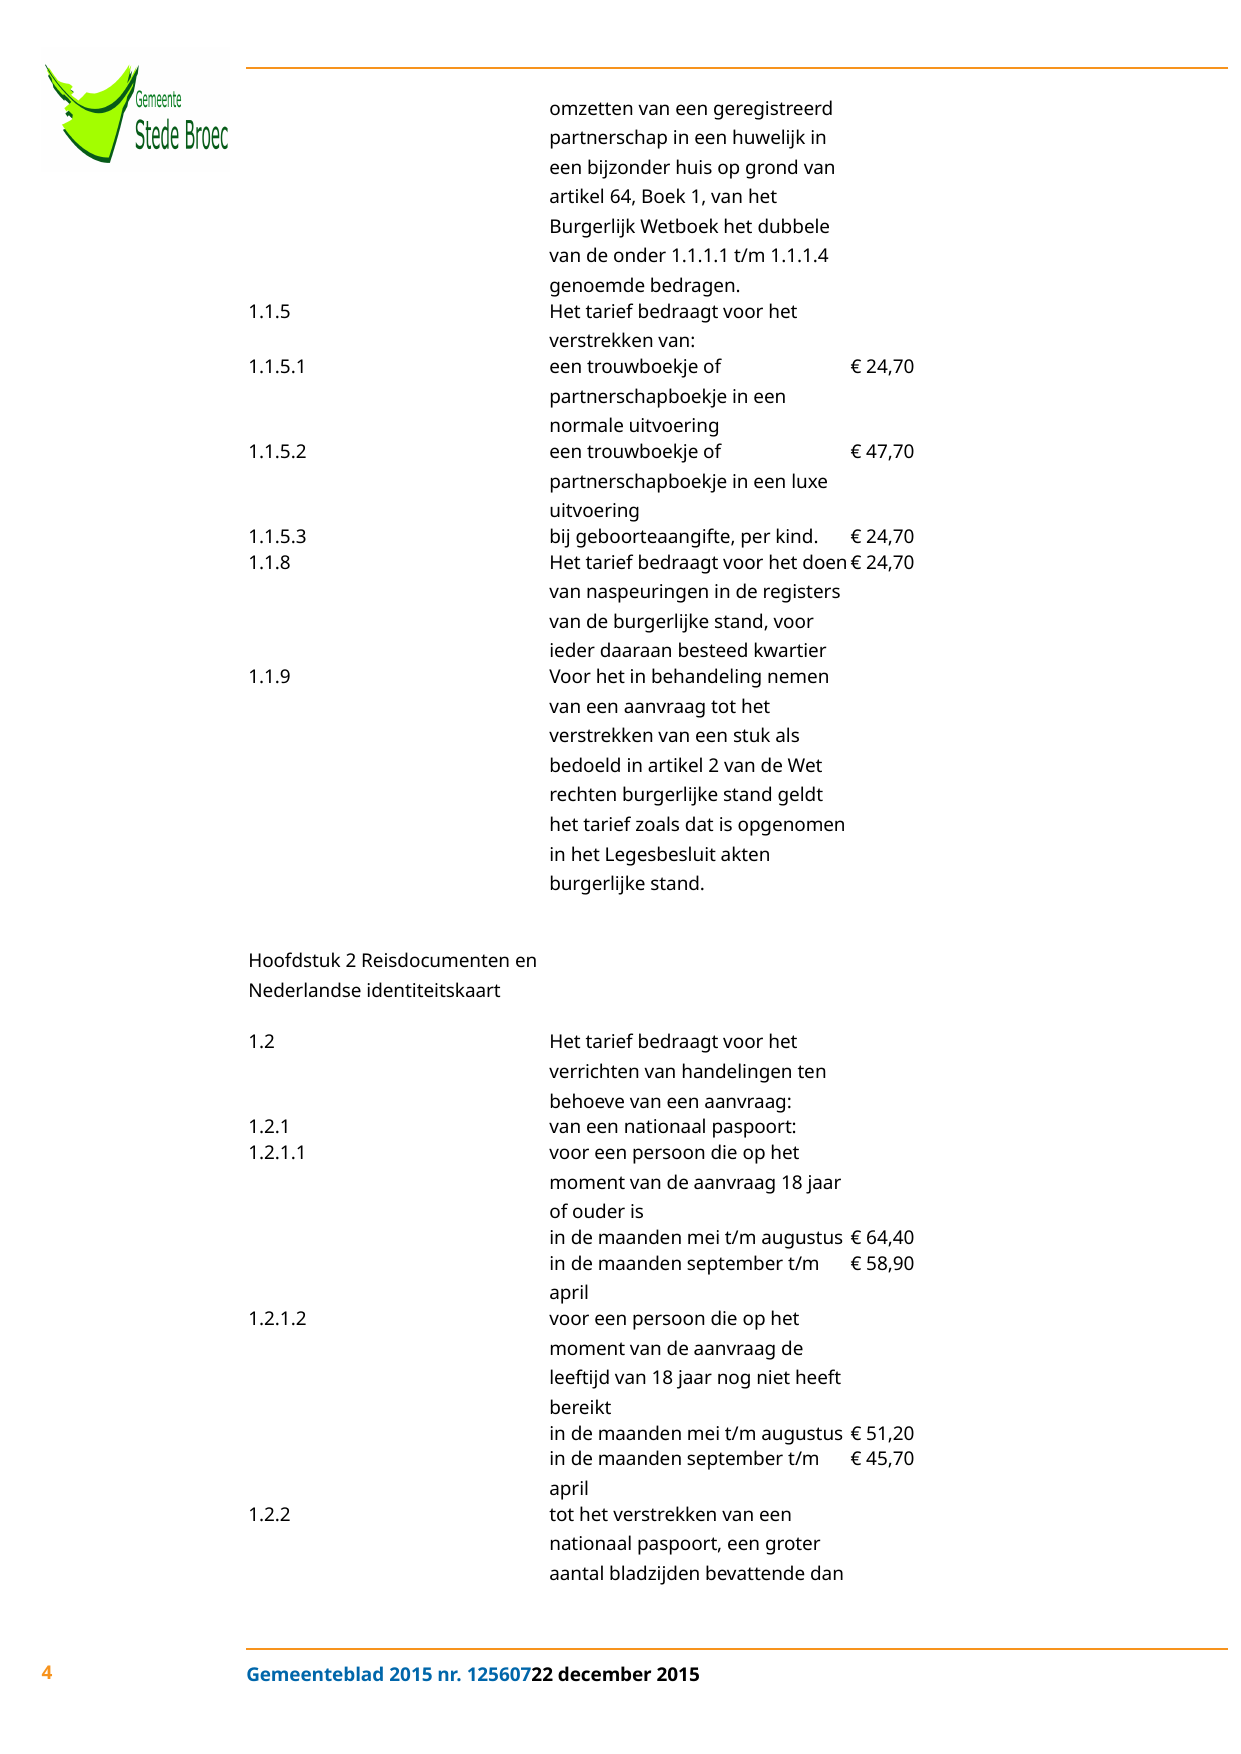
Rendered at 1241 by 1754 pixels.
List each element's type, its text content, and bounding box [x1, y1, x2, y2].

table_cell 1.1.5.1 [248, 353, 549, 438]
table_cell bij geboorteaangifte, per kind. [549, 523, 850, 549]
table_cell omzetten van een geregistreerd partnerschap in een huwelijk in een bijzonder huis op grond van artikel 64, Boek 1, van het Burgerlijk Wetboek het dubbele van de onder 1.1.1.1 t/m 1.1.1.4 genoemde bedragen. [549, 95, 850, 298]
table_cell [850, 896, 1152, 922]
table_cell [248, 1224, 549, 1250]
table_cell € 24,70 [850, 549, 1152, 663]
table_cell [850, 1003, 1152, 1029]
table_cell [850, 95, 1152, 298]
table_cell [850, 1114, 1152, 1139]
table_cell 1.1.5.2 [248, 438, 549, 523]
table_cell [549, 948, 850, 1003]
table_cell Het tarief bedraagt voor het verstrekken van: [549, 298, 850, 353]
table_cell € 58,90 [850, 1250, 1152, 1305]
table_cell 1.2.1 [248, 1114, 549, 1139]
table_cell [850, 663, 1152, 896]
table_cell € 45,70 [850, 1445, 1152, 1501]
table_cell [248, 1420, 549, 1445]
table_cell 1.1.8 [248, 549, 549, 663]
table_cell [549, 896, 850, 922]
table_cell 1.2 [248, 1029, 549, 1113]
table_cell [850, 1139, 1152, 1224]
table_cell [248, 95, 549, 298]
table_cell 1.1.5 [248, 298, 549, 353]
table_cell [850, 298, 1152, 353]
table_cell voor een persoon die op het moment van de aanvraag 18 jaar of ouder is [549, 1139, 850, 1224]
table_cell € 24,70 [850, 353, 1152, 438]
table_cell [248, 1250, 549, 1305]
table_cell in de maanden september t/m april [549, 1445, 850, 1501]
table_cell [850, 1305, 1152, 1420]
table_cell [850, 922, 1152, 948]
table_cell [549, 922, 850, 948]
table_cell 1.1.5.3 [248, 523, 549, 549]
table_cell 1.2.2 [248, 1501, 549, 1586]
table_cell tot het verstrekken van een nationaal paspoort, een groter aantal bladzijden bevattende dan [549, 1501, 850, 1586]
table_cell [248, 922, 549, 948]
table_cell een trouwboekje of partnerschapboekje in een luxe uitvoering [549, 438, 850, 523]
table_cell [248, 1445, 549, 1501]
table_cell [248, 1003, 549, 1029]
table_cell voor een persoon die op het moment van de aanvraag de leeftijd van 18 jaar nog niet heeft bereikt [549, 1305, 850, 1420]
table_cell in de maanden mei t/m augustus [549, 1420, 850, 1445]
table_cell in de maanden mei t/m augustus [549, 1224, 850, 1250]
table_cell € 47,70 [850, 438, 1152, 523]
table_cell 1.2.1.2 [248, 1305, 549, 1420]
picture [41, 47, 231, 172]
table_cell 1.1.9 [248, 663, 549, 896]
table_cell [850, 1501, 1152, 1586]
table_cell een trouwboekje of partnerschapboekje in een normale uitvoering [549, 353, 850, 438]
table_cell € 51,20 [850, 1420, 1152, 1445]
table_cell in de maanden september t/m april [549, 1250, 850, 1305]
table_cell [248, 896, 549, 922]
table_cell Het tarief bedraagt voor het doen van naspeuringen in de registers van de burgerlijke stand, voor ieder daaraan besteed kwartier [549, 549, 850, 663]
table_cell 1.2.1.1 [248, 1139, 549, 1224]
table_cell Hoofdstuk 2 Reisdocumenten en Nederlandse identiteitskaart [248, 948, 549, 1003]
table_cell Het tarief bedraagt voor het verrichten van handelingen ten behoeve van een aanvraag: [549, 1029, 850, 1113]
table_cell € 24,70 [850, 523, 1152, 549]
table_cell € 64,40 [850, 1224, 1152, 1250]
table_cell [549, 1003, 850, 1029]
table_cell Voor het in behandeling nemen van een aanvraag tot het verstrekken van een stuk als bedoeld in artikel 2 van de Wet rechten burgerlijke stand geldt het tarief zoals dat is opgenomen in het Legesbesluit akten burgerlijke stand. [549, 663, 850, 896]
table_cell van een nationaal paspoort: [549, 1114, 850, 1139]
